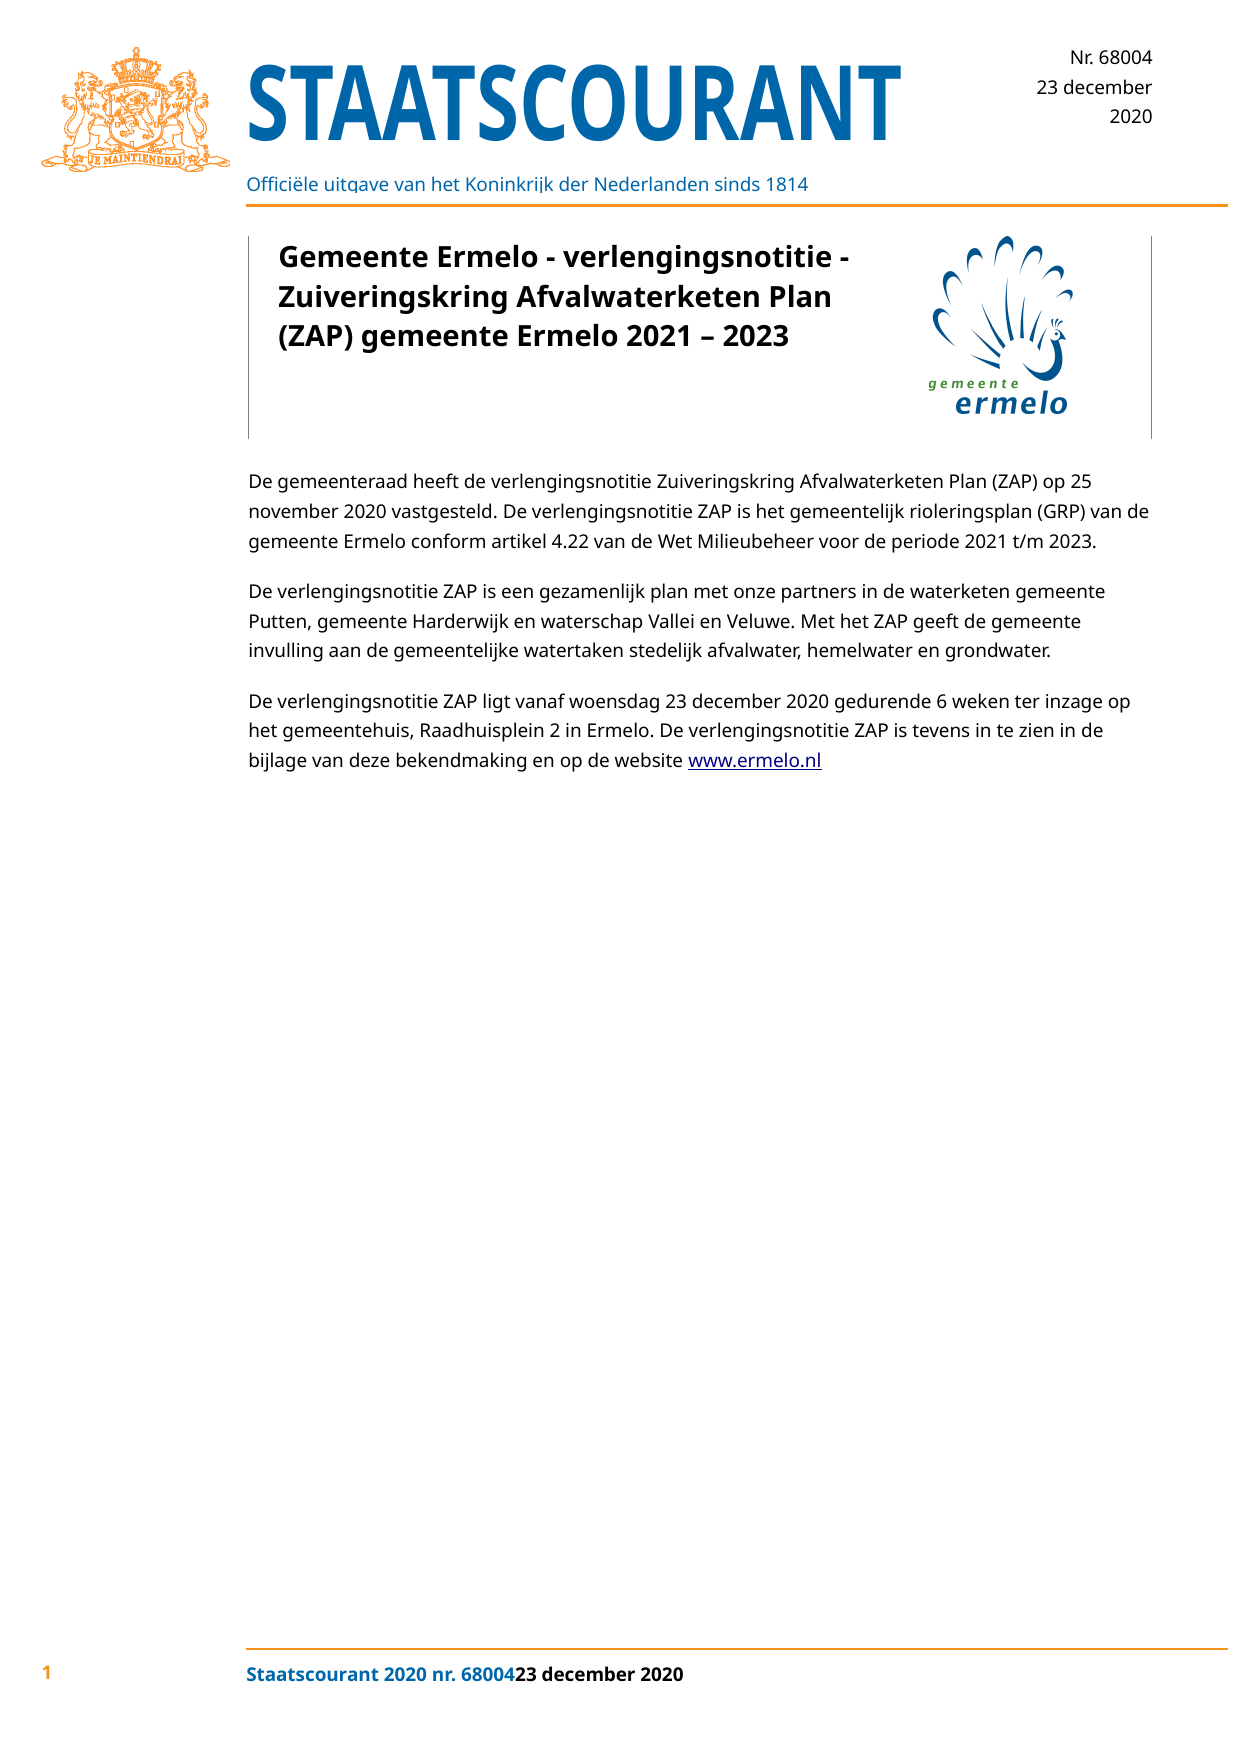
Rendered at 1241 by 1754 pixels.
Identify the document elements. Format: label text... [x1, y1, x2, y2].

table_header Gemeente Ermelo - verlengingsnotitie - Zuiveringskring Afvalwaterketen Plan (ZAP) gemeente Ermelo 2021 – 2023 [249, 236, 850, 439]
text De gemeenteraad heeft de verlengingsnotitie Zuiveringskring Afvalwaterketen Plan (ZAP) op 25 november 2020 vastgesteld. De verlengingsnotitie ZAP is het gemeentelijk rioleringsplan (GRP) van de gemeente Ermelo conform artikel 4.22 van de Wet Milieubeheer voor de periode 2021 t/m 2023. [248, 469, 1152, 553]
picture [928, 236, 1073, 414]
table_header [850, 236, 928, 413]
picture [41, 47, 231, 172]
table_header [1073, 236, 1151, 413]
table_header [850, 414, 1151, 439]
text De verlengingsnotitie ZAP is een gezamenlijk plan met onze partners in de waterketen gemeente Putten, gemeente Harderwijk en waterschap Vallei en Veluwe. Met het ZAP geeft de gemeente invulling aan de gemeentelijke watertaken stedelijk afvalwater, hemelwater en grondwater. [248, 578, 1152, 663]
text De verlengingsnotitie ZAP ligt vanaf woensdag 23 december 2020 gedurende 6 weken ter inzage op het gemeentehuis, Raadhuisplein 2 in Ermelo. De verlengingsnotitie ZAP is tevens in te zien in de bijlage van deze bekendmaking en op de website www.ermelo.nl [248, 688, 1152, 773]
